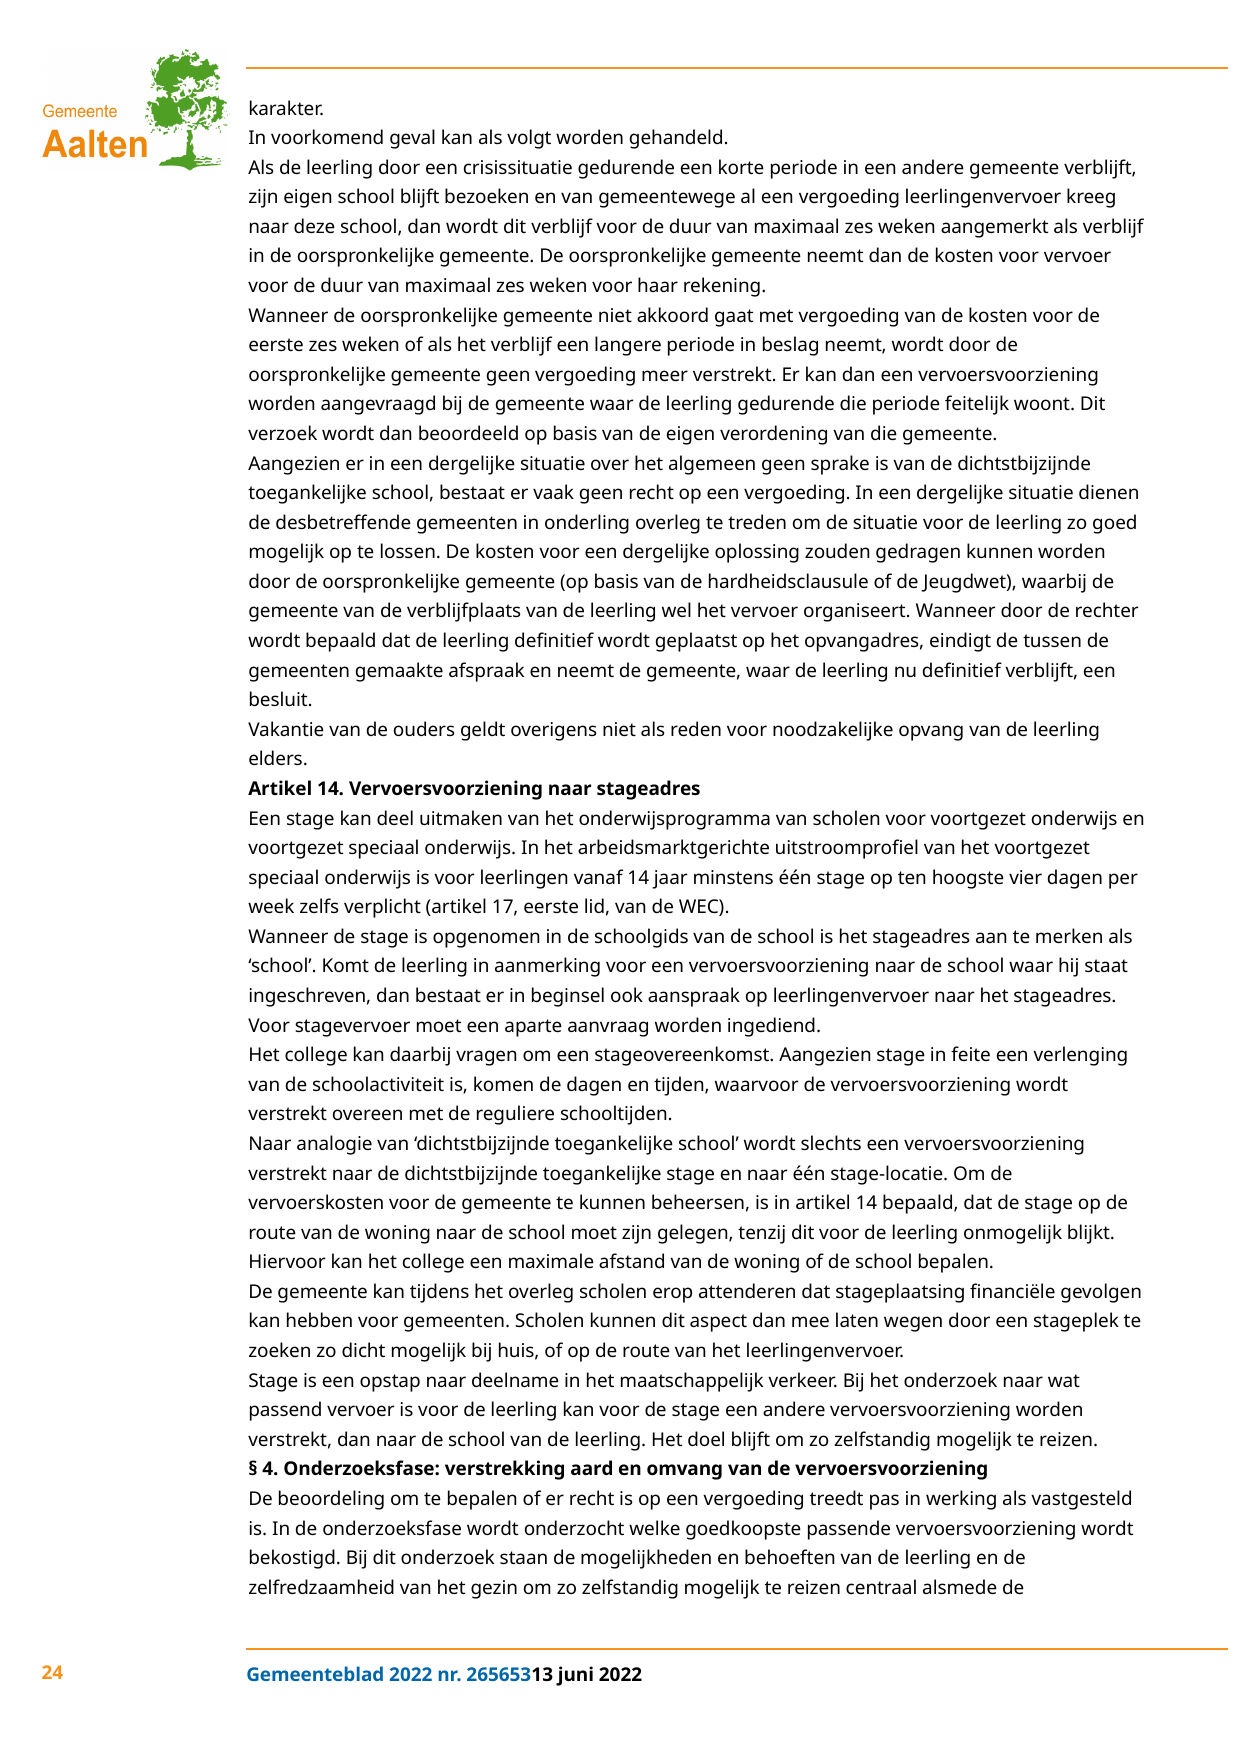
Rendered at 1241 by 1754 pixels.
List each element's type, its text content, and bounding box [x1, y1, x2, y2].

text In voorkomend geval kan als volgt worden gehandeld. [248, 124, 1152, 150]
text Wanneer de stage is opgenomen in de schoolgids van de school is het stageadres aan te merken als ‘school’. Komt de leerling in aanmerking voor een vervoersvoorziening naar de school waar hij staat ingeschreven, dan bestaat er in beginsel ook aanspraak op leerlingenvervoer naar het stageadres. [248, 923, 1152, 1008]
text De gemeente kan tijdens het overleg scholen erop attenderen dat stageplaatsing financiële gevolgen kan hebben voor gemeenten. Scholen kunnen dit aspect dan mee laten wegen door een stageplek te zoeken zo dicht mogelijk bij huis, of op de route van het leerlingenvervoer. [248, 1278, 1152, 1363]
text Naar analogie van ‘dichtstbijzijnde toegankelijke school’ wordt slechts een vervoersvoorziening verstrekt naar de dichtstbijzijnde toegankelijke stage en naar één stage-locatie. Om de vervoerskosten voor de gemeente te kunnen beheersen, is in artikel 14 bepaald, dat de stage op de route van de woning naar de school moet zijn gelegen, tenzij dit voor de leerling onmogelijk blijkt. Hiervoor kan het college een maximale afstand van de woning of de school bepalen. [248, 1130, 1152, 1274]
text Voor stagevervoer moet een aparte aanvraag worden ingediend. [248, 1012, 1152, 1038]
text Vakantie van de ouders geldt overigens niet als reden voor noodzakelijke opvang van de leerling elders. [248, 716, 1152, 771]
text Een stage kan deel uitmaken van het onderwijsprogramma van scholen voor voortgezet onderwijs en voortgezet speciaal onderwijs. In het arbeidsmarktgerichte uitstroomprofiel van het voortgezet speciaal onderwijs is voor leerlingen vanaf 14 jaar minstens één stage op ten hoogste vier dagen per week zelfs verplicht (artikel 17, eerste lid, van de WEC). [248, 805, 1152, 919]
text karakter. [248, 95, 1152, 121]
text Aangezien er in een dergelijke situatie over het algemeen geen sprake is van de dichtstbijzijnde toegankelijke school, bestaat er vaak geen recht op een vergoeding. In een dergelijke situatie dienen de desbetreffende gemeenten in onderling overleg te treden om de situatie voor de leerling zo goed mogelijk op te lossen. De kosten voor een dergelijke oplossing zouden gedragen kunnen worden door de oorspronkelijke gemeente (op basis van de hardheidsclausule of de Jeugdwet), waarbij de gemeente van de verblijfplaats van de leerling wel het vervoer organiseert. Wanneer door de rechter wordt bepaald dat de leerling definitief wordt geplaatst op het opvangadres, eindigt de tussen de gemeenten gemaakte afspraak en neemt de gemeente, waar de leerling nu definitief verblijft, een besluit. [248, 450, 1152, 712]
text De beoordeling om te bepalen of er recht is op een vergoeding treedt pas in werking als vastgesteld is. In de onderzoeksfase wordt onderzocht welke goedkoopste passende vervoersvoorziening wordt bekostigd. Bij dit onderzoek staan de mogelijkheden en behoeften van de leerling en de zelfredzaamheid van het gezin om zo zelfstandig mogelijk te reizen centraal alsmede de [248, 1485, 1152, 1600]
text Het college kan daarbij vragen om een stageovereenkomst. Aangezien stage in feite een verlenging van de schoolactiviteit is, komen de dagen en tijden, waarvoor de vervoersvoorziening wordt verstrekt overeen met de reguliere schooltijden. [248, 1041, 1152, 1126]
text Artikel 14. Vervoersvoorziening naar stageadres [248, 775, 1152, 801]
text Als de leerling door een crisissituatie gedurende een korte periode in een andere gemeente verblijft, zijn eigen school blijft bezoeken en van gemeentewege al een vergoeding leerlingenvervoer kreeg naar deze school, dan wordt dit verblijf voor de duur van maximaal zes weken aangemerkt als verblijf in de oorspronkelijke gemeente. De oorspronkelijke gemeente neemt dan de kosten voor vervoer voor de duur van maximaal zes weken voor haar rekening. [248, 154, 1152, 298]
text Wanneer de oorspronkelijke gemeente niet akkoord gaat met vergoeding van de kosten voor de eerste zes weken of als het verblijf een langere periode in beslag neemt, wordt door de oorspronkelijke gemeente geen vergoeding meer verstrekt. Er kan dan een vervoersvoorziening worden aangevraagd bij de gemeente waar de leerling gedurende die periode feitelijk woont. Dit verzoek wordt dan beoordeeld op basis van de eigen verordening van die gemeente. [248, 302, 1152, 446]
text Stage is een opstap naar deelname in het maatschappelijk verkeer. Bij het onderzoek naar wat passend vervoer is voor de leerling kan voor de stage een andere vervoersvoorziening worden verstrekt, dan naar de school van de leerling. Het doel blijft om zo zelfstandig mogelijk te reizen. [248, 1367, 1152, 1452]
text § 4. Onderzoeksfase: verstrekking aard en omvang van de vervoersvoorziening [248, 1456, 1152, 1481]
picture [41, 47, 231, 172]
